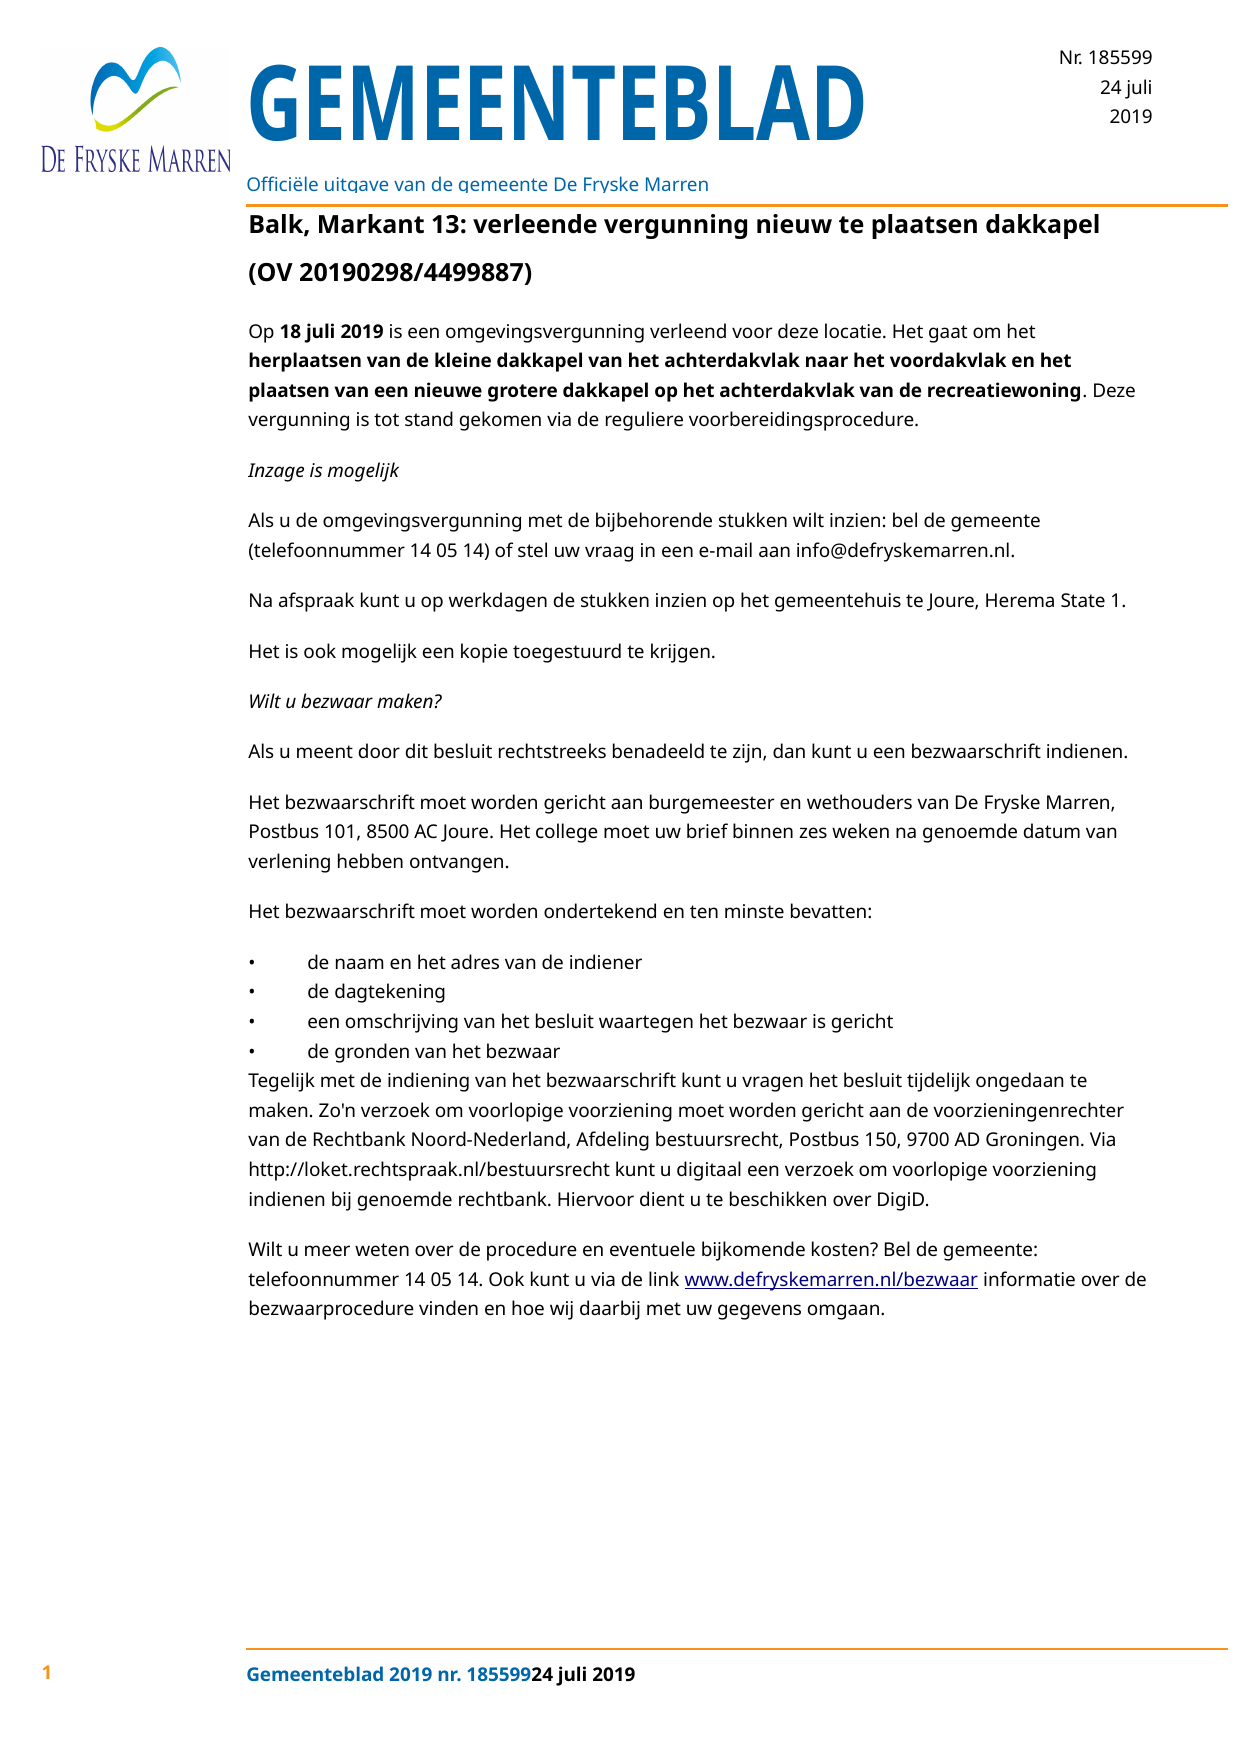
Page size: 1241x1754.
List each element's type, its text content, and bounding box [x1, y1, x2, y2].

list de naam en het adres van de indiener [248, 949, 1152, 975]
text Als u de omgevingsvergunning met de bijbehorende stukken wilt inzien: bel de gemeente (telefoonnummer 14 05 14) of stel uw vraag in een e-mail aan info@defryskemarren.nl. [248, 507, 1152, 563]
text Tegelijk met de indiening van het bezwaarschrift kunt u vragen het besluit tijdelijk ongedaan te maken. Zo'n verzoek om voorlopige voorziening moet worden gericht aan de voorzieningenrechter van de Rechtbank Noord-Nederland, Afdeling bestuursrecht, Postbus 150, 9700 AD Groningen. Via http://loket.rechtspraak.nl/bestuursrecht kunt u digitaal een verzoek om voorlopige voorziening indienen bij genoemde rechtbank. Hiervoor dient u te beschikken over DigiD. [248, 1067, 1152, 1212]
text Op 18 juli 2019 is een omgevingsvergunning verleend voor deze locatie. Het gaat om het herplaatsen van de kleine dakkapel van het achterdakvlak naar het voordakvlak en het plaatsen van een nieuwe grotere dakkapel op het achterdakvlak van de recreatiewoning. Deze vergunning is tot stand gekomen via de reguliere voorbereidingsprocedure. [248, 318, 1152, 432]
text Balk, Markant 13: verleende vergunning nieuw te plaatsen dakkapel (OV 20190298/4499887) [248, 207, 1152, 288]
text Het bezwaarschrift moet worden gericht aan burgemeester en wethouders van De Fryske Marren, Postbus 101, 8500 AC Joure. Het college moet uw brief binnen zes weken na genoemde datum van verlening hebben ontvangen. [248, 789, 1152, 874]
text Na afspraak kunt u op werkdagen de stukken inzien op het gemeentehuis te Joure, Herema State 1. [248, 587, 1152, 613]
text Wilt u bezwaar maken? [248, 688, 1152, 714]
list de dagtekening [248, 979, 1152, 1004]
text Inzage is mogelijk [248, 457, 1152, 483]
text Het bezwaarschrift moet worden ondertekend en ten minste bevatten: [248, 899, 1152, 924]
text Als u meent door dit besluit rechtstreeks benadeeld te zijn, dan kunt u een bezwaarschrift indienen. [248, 739, 1152, 764]
list de gronden van het bezwaar [248, 1038, 1152, 1064]
text Het is ook mogelijk een kopie toegestuurd te krijgen. [248, 638, 1152, 664]
list een omschrijving van het besluit waartegen het bezwaar is gericht [248, 1008, 1152, 1034]
text Wilt u meer weten over de procedure en eventuele bijkomende kosten? Bel de gemeente: telefoonnummer 14 05 14. Ook kunt u via de link www.defryskemarren.nl/bezwaar informatie over de bezwaarprocedure vinden en hoe wij daarbij met uw gegevens omgaan. [248, 1236, 1152, 1321]
picture [41, 47, 231, 172]
